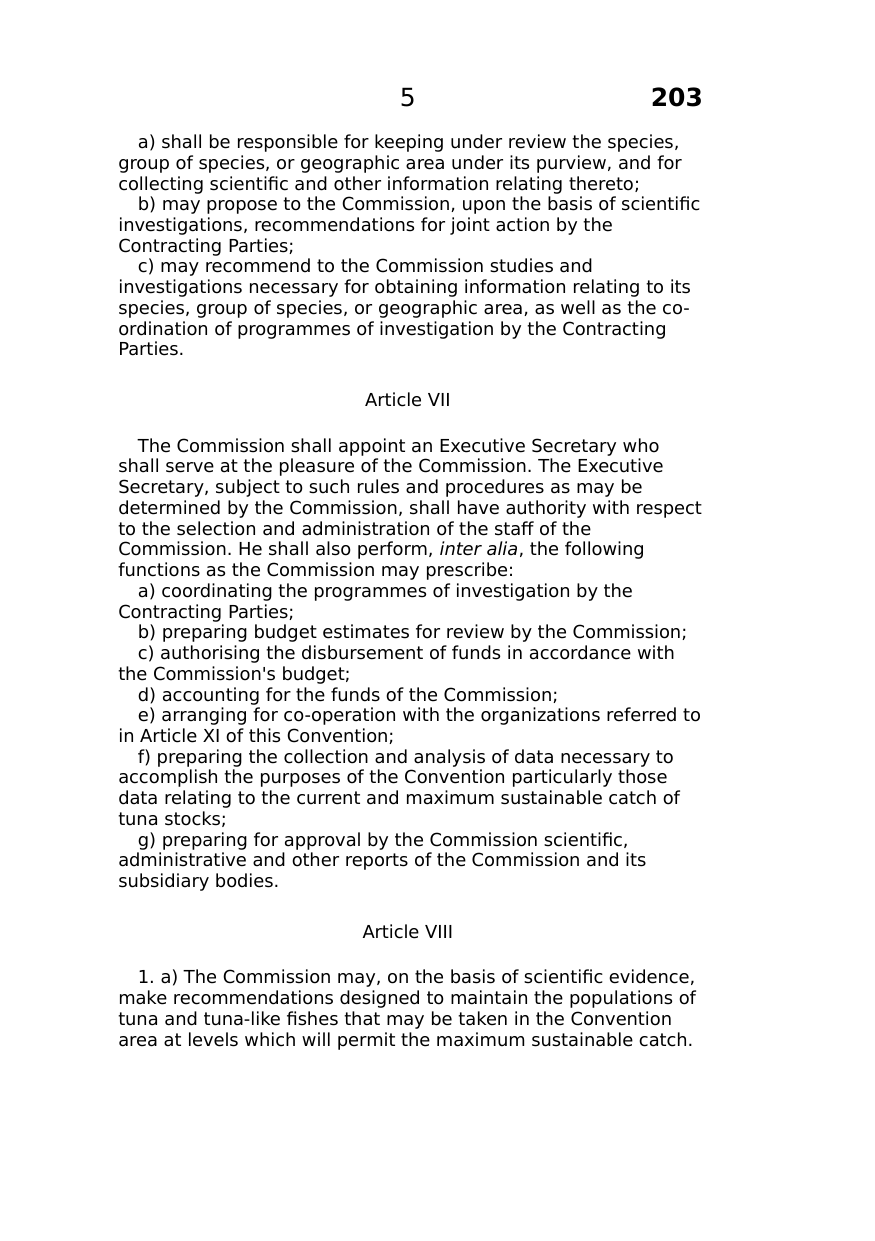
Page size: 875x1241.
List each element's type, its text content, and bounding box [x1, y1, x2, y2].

text b) may propose to the Commission, upon the basis of scientific investigations, recommendations for joint action by the Contracting Parties; [118, 194, 703, 256]
text a) coordinating the programmes of investigation by the Contracting Parties; [118, 581, 703, 622]
text d) accounting for the funds of the Commission; [118, 684, 703, 705]
text b) preparing budget estimates for review by the Commission; [118, 622, 703, 643]
subtitle Article VII [118, 390, 703, 411]
text e) arranging for co-operation with the organizations referred to in Article XI of this Convention; [118, 705, 703, 747]
text g) preparing for approval by the Commission scientific, administrative and other reports of the Commission and its subsidiary bodies. [118, 829, 703, 892]
text a) shall be responsible for keeping under review the species, group of species, or geographic area under its purview, and for collecting scientific and other information relating thereto; [118, 132, 703, 194]
text f) preparing the collection and analysis of data necessary to accomplish the purposes of the Convention particularly those data relating to the current and maximum sustainable catch of tuna stocks; [118, 747, 703, 829]
text c) authorising the disbursement of funds in accordance with the Commission's budget; [118, 643, 703, 684]
text 1. a) The Commission may, on the basis of scientific evidence, make recommendations designed to maintain the populations of tuna and tuna-like fishes that may be taken in the Convention area at levels which will permit the maximum sustainable catch. [118, 967, 703, 1050]
subtitle Article VIII [118, 922, 703, 942]
text c) may recommend to the Commission studies and investigations necessary for obtaining information relating to its species, group of species, or geographic area, as well as the co-ordination of programmes of investigation by the Contracting Parties. [118, 256, 703, 360]
text The Commission shall appoint an Executive Secretary who shall serve at the pleasure of the Commission. The Executive Secretary, subject to such rules and procedures as may be determined by the Commission, shall have authority with respect to the selection and administration of the staff of the Commission. He shall also perform, inter alia, the following functions as the Commission may prescribe: [118, 436, 703, 581]
